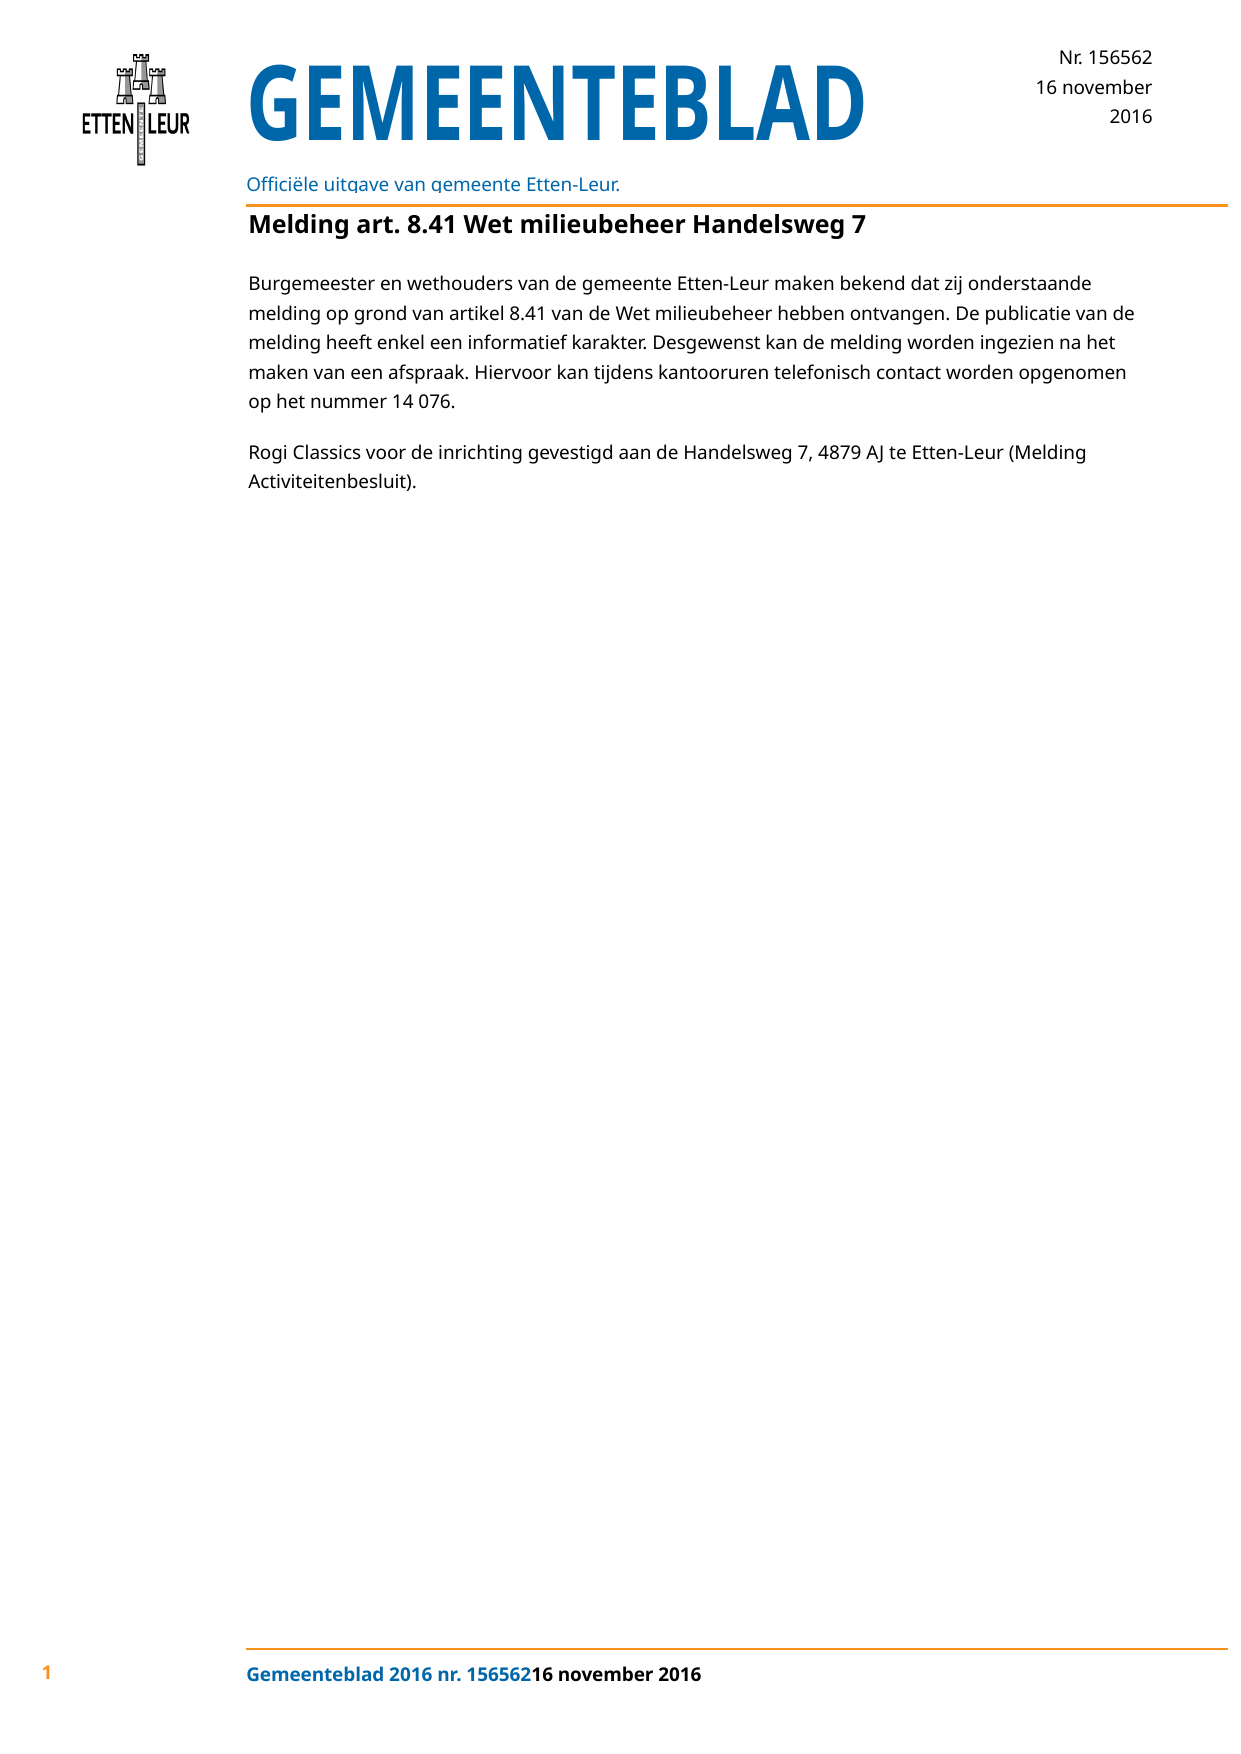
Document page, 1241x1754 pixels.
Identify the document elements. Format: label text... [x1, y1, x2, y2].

text Melding art. 8.41 Wet milieubeheer Handelsweg 7 [248, 207, 1152, 241]
text Rogi Classics voor de inrichting gevestigd aan de Handelsweg 7, 4879 AJ te Etten-Leur (Melding Activiteitenbesluit). [248, 439, 1152, 494]
picture [41, 47, 231, 172]
text Burgemeester en wethouders van de gemeente Etten-Leur maken bekend dat zij onderstaande melding op grond van artikel 8.41 van de Wet milieubeheer hebben ontvangen. De publicatie van de melding heeft enkel een informatief karakter. Desgewenst kan de melding worden ingezien na het maken van een afspraak. Hiervoor kan tijdens kantooruren telefonisch contact worden opgenomen op het nummer 14 076. [248, 270, 1152, 414]
